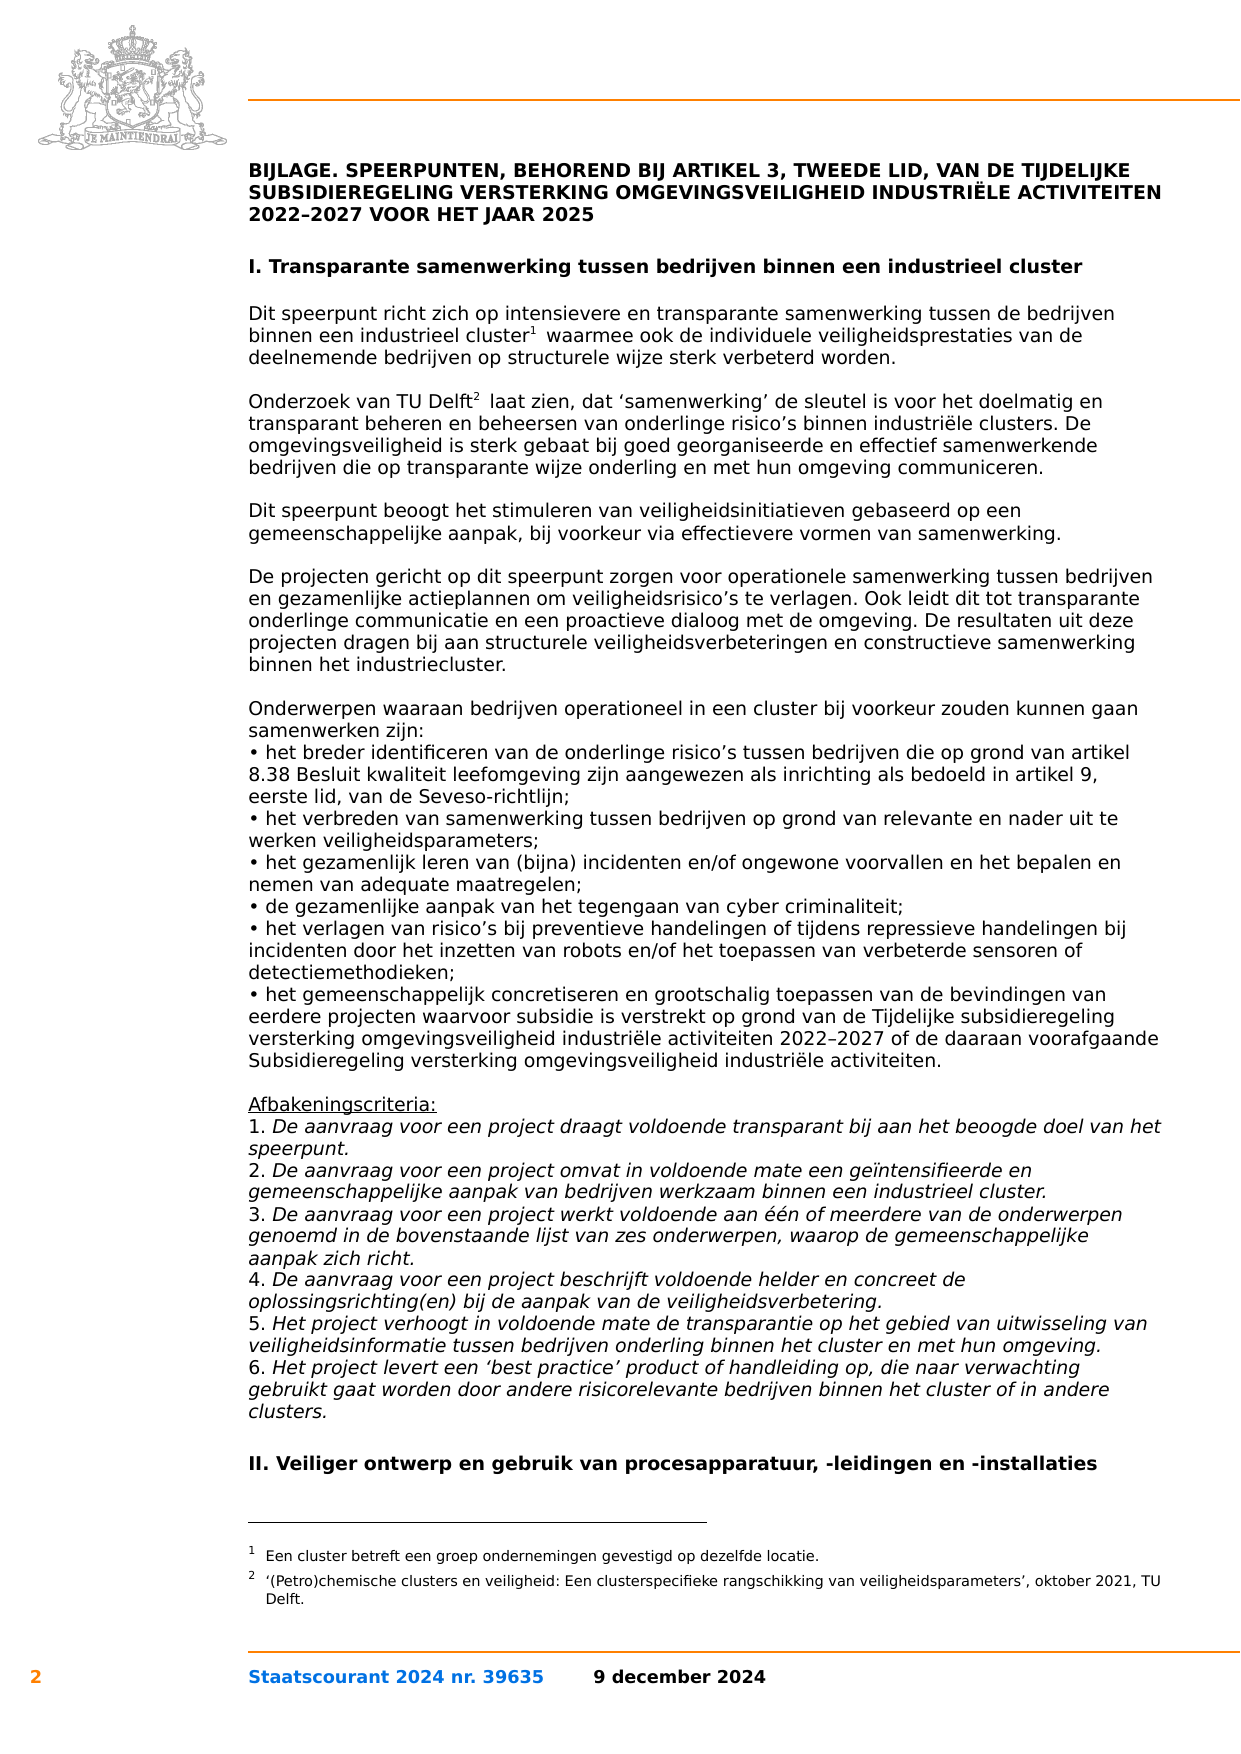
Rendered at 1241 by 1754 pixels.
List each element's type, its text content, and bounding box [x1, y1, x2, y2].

subtitle II. Veiliger ontwerp en gebruik van procesapparatuur, -leidingen en -installaties [248, 1453, 1163, 1475]
text 4. De aanvraag voor een project beschrijft voldoende helder en concreet de oplossingsrichting(en) bij de aanpak van de veiligheidsverbetering. [248, 1269, 1163, 1313]
text • de gezamenlijke aanpak van het tegengaan van cyber criminaliteit; [248, 896, 1163, 918]
text 2. De aanvraag voor een project omvat in voldoende mate een geïntensifieerde en gemeenschappelijke aanpak van bedrijven werkzaam binnen een industrieel cluster. [248, 1159, 1163, 1203]
text 6. Het project levert een ‘best practice’ product of handleiding op, die naar verwachting gebruikt gaat worden door andere risicorelevante bedrijven binnen het cluster of in andere clusters. [248, 1357, 1163, 1423]
text • het verlagen van risico’s bij preventieve handelingen of tijdens repressieve handelingen bij incidenten door het inzetten van robots en/of het toepassen van verbeterde sensoren of detectiemethodieken; [248, 918, 1163, 984]
text • het breder identificeren van de onderlinge risico’s tussen bedrijven die op grond van artikel 8.38 Besluit kwaliteit leefomgeving zijn aangewezen als inrichting als bedoeld in artikel 9, eerste lid, van de Seveso-richtlijn; [248, 742, 1163, 808]
subtitle I. Transparante samenwerking tussen bedrijven binnen een industrieel cluster [248, 256, 1163, 278]
text Dit speerpunt beoogt het stimuleren van veiligheidsinitiatieven gebaseerd op een gemeenschappelijke aanpak, bij voorkeur via effectievere vormen van samenwerking. [248, 500, 1163, 544]
text 5. Het project verhoogt in voldoende mate de transparantie op het gebied van uitwisseling van veiligheidsinformatie tussen bedrijven onderling binnen het cluster en met hun omgeving. [248, 1313, 1163, 1357]
picture [38, 25, 227, 150]
text • het gezamenlijk leren van (bijna) incidenten en/of ongewone voorvallen en het bepalen en nemen van adequate maatregelen; [248, 852, 1163, 896]
text 1. De aanvraag voor een project draagt voldoende transparant bij aan het beoogde doel van het speerpunt. [248, 1116, 1163, 1159]
text • het gemeenschappelijk concretiseren en grootschalig toepassen van de bevindingen van eerdere projecten waarvoor subsidie is verstrekt op grond van de Tijdelijke subsidieregeling versterking omgevingsveiligheid industriële activiteiten 2022–2027 of de daaraan voorafgaande Subsidieregeling versterking omgevingsveiligheid industriële activiteiten. [248, 984, 1163, 1072]
text Afbakeningscriteria: [248, 1093, 1163, 1116]
text • het verbreden van samenwerking tussen bedrijven op grond van relevante en nader uit te werken veiligheidsparameters; [248, 808, 1163, 852]
text ‘(Petro)chemische clusters en veiligheid: Een clusterspecifieke rangschikking van veiligheidsparameters’, oktober 2021, TU Delft. [248, 1569, 1163, 1608]
text Een cluster betreft een groep ondernemingen gevestigd op dezelfde locatie. [248, 1544, 1163, 1566]
text Dit speerpunt richt zich op intensievere en transparante samenwerking tussen de bedrijven binnen een industrieel cluster waarmee ook de individuele veiligheidsprestaties van de deelnemende bedrijven op structurele wijze sterk verbeterd worden. [248, 303, 1163, 369]
text Onderwerpen waaraan bedrijven operationeel in een cluster bij voorkeur zouden kunnen gaan samenwerken zijn: [248, 698, 1163, 742]
text Onderzoek van TU Delft laat zien, dat ‘samenwerking’ de sleutel is voor het doelmatig en transparant beheren en beheersen van onderlinge risico’s binnen industriële clusters. De omgevingsveiligheid is sterk gebaat bij goed georganiseerde en effectief samenwerkende bedrijven die op transparante wijze onderling en met hun omgeving communiceren. [248, 391, 1163, 478]
text 3. De aanvraag voor een project werkt voldoende aan één of meerdere van de onderwerpen genoemd in de bovenstaande lijst van zes onderwerpen, waarop de gemeenschappelijke aanpak zich richt. [248, 1203, 1163, 1269]
text De projecten gericht op dit speerpunt zorgen voor operationele samenwerking tussen bedrijven en gezamenlijke actieplannen om veiligheidsrisico’s te verlagen. Ook leidt dit tot transparante onderlinge communicatie en een proactieve dialoog met de omgeving. De resultaten uit deze projecten dragen bij aan structurele veiligheidsverbeteringen en constructieve samenwerking binnen het industriecluster. [248, 566, 1163, 676]
subtitle BIJLAGE. SPEERPUNTEN, BEHOREND BIJ ARTIKEL 3, TWEEDE LID, VAN DE TIJDELIJKE SUBSIDIEREGELING VERSTERKING OMGEVINGSVEILIGHEID INDUSTRIËLE ACTIVITEITEN 2022–2027 VOOR HET JAAR 2025 [248, 160, 1163, 226]
